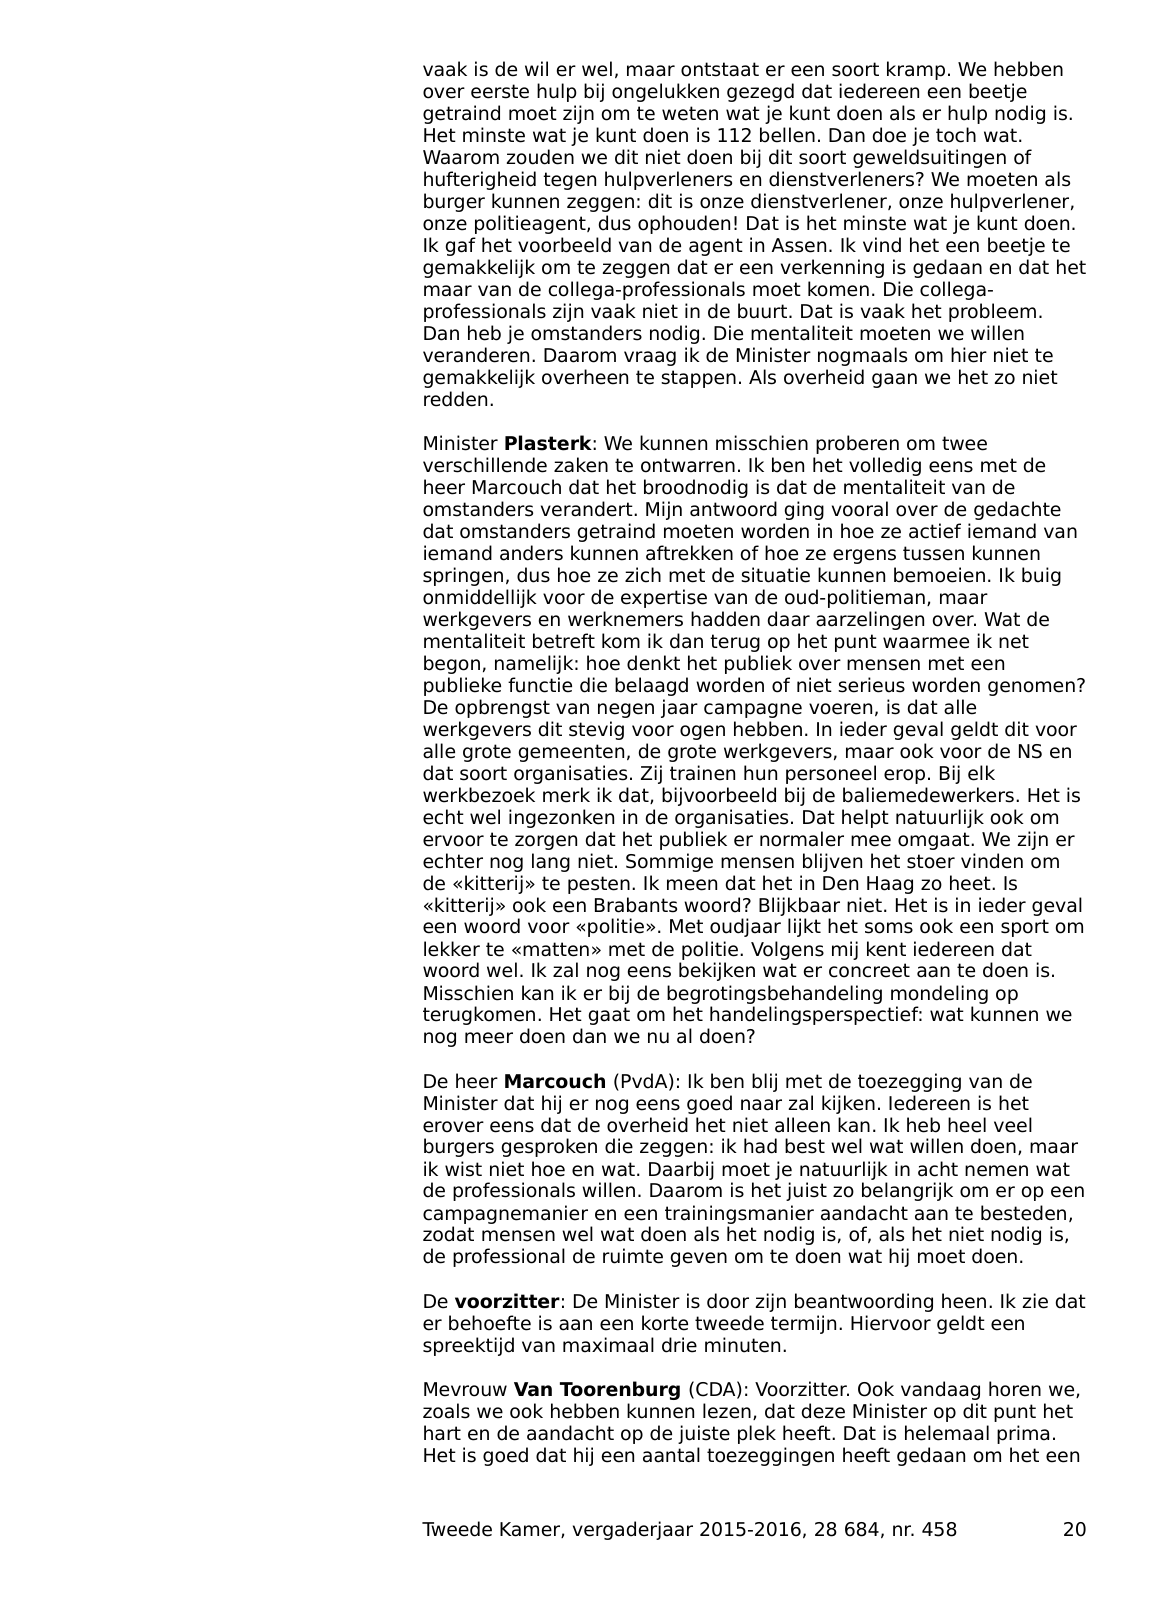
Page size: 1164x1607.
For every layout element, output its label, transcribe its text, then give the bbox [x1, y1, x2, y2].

text vaak is de wil er wel, maar ontstaat er een soort kramp. We hebben over eerste hulp bij ongelukken gezegd dat iedereen een beetje getraind moet zijn om te weten wat je kunt doen als er hulp nodig is. Het minste wat je kunt doen is 112 bellen. Dan doe je toch wat. Waarom zouden we dit niet doen bij dit soort geweldsuitingen of hufterigheid tegen hulpverleners en dienstverleners? We moeten als burger kunnen zeggen: dit is onze dienstverlener, onze hulpverlener, onze politieagent, dus ophouden! Dat is het minste wat je kunt doen. Ik gaf het voorbeeld van de agent in Assen. Ik vind het een beetje te gemakkelijk om te zeggen dat er een verkenning is gedaan en dat het maar van de collega-professionals moet komen. Die collega-professionals zijn vaak niet in de buurt. Dat is vaak het probleem. Dan heb je omstanders nodig. Die mentaliteit moeten we willen veranderen. Daarom vraag ik de Minister nogmaals om hier niet te gemakkelijk overheen te stappen. Als overheid gaan we het zo niet redden. [422, 59, 1087, 411]
text Mevrouw Van Toorenburg (CDA): Voorzitter. Ook vandaag horen we, zoals we ook hebben kunnen lezen, dat deze Minister op dit punt het hart en de aandacht op de juiste plek heeft. Dat is helemaal prima. Het is goed dat hij een aantal toezeggingen heeft gedaan om het een [422, 1379, 1087, 1467]
text De heer Marcouch (PvdA): Ik ben blij met de toezegging van de Minister dat hij er nog eens goed naar zal kijken. Iedereen is het erover eens dat de overheid het niet alleen kan. Ik heb heel veel burgers gesproken die zeggen: ik had best wel wat willen doen, maar ik wist niet hoe en wat. Daarbij moet je natuurlijk in acht nemen wat de professionals willen. Daarom is het juist zo belangrijk om er op een campagnemanier en een trainingsmanier aandacht aan te besteden, zodat mensen wel wat doen als het nodig is, of, als het niet nodig is, de professional de ruimte geven om te doen wat hij moet doen. [422, 1071, 1087, 1268]
text De voorzitter: De Minister is door zijn beantwoording heen. Ik zie dat er behoefte is aan een korte tweede termijn. Hiervoor geldt een spreektijd van maximaal drie minuten. [422, 1291, 1087, 1356]
text Minister Plasterk: We kunnen misschien proberen om twee verschillende zaken te ontwarren. Ik ben het volledig eens met de heer Marcouch dat het broodnodig is dat de mentaliteit van de omstanders verandert. Mijn antwoord ging vooral over de gedachte dat omstanders getraind moeten worden in hoe ze actief iemand van iemand anders kunnen aftrekken of hoe ze ergens tussen kunnen springen, dus hoe ze zich met de situatie kunnen bemoeien. Ik buig onmiddellijk voor de expertise van de oud-politieman, maar werkgevers en werknemers hadden daar aarzelingen over. Wat de mentaliteit betreft kom ik dan terug op het punt waarmee ik net begon, namelijk: hoe denkt het publiek over mensen met een publieke functie die belaagd worden of niet serieus worden genomen? De opbrengst van negen jaar campagne voeren, is dat alle werkgevers dit stevig voor ogen hebben. In ieder geval geldt dit voor alle grote gemeenten, de grote werkgevers, maar ook voor de NS en dat soort organisaties. Zij trainen hun personeel erop. Bij elk werkbezoek merk ik dat, bijvoorbeeld bij de baliemedewerkers. Het is echt wel ingezonken in de organisaties. Dat helpt natuurlijk ook om ervoor te zorgen dat het publiek er normaler mee omgaat. We zijn er echter nog lang niet. Sommige mensen blijven het stoer vinden om de «kitterij» te pesten. Ik meen dat het in Den Haag zo heet. Is «kitterij» ook een Brabants woord? Blijkbaar niet. Het is in ieder geval een woord voor «politie». Met oudjaar lijkt het soms ook een sport om lekker te «matten» met de politie. Volgens mij kent iedereen dat woord wel. Ik zal nog eens bekijken wat er concreet aan te doen is. Misschien kan ik er bij de begrotingsbehandeling mondeling op terugkomen. Het gaat om het handelingsperspectief: wat kunnen we nog meer doen dan we nu al doen? [422, 433, 1087, 1048]
